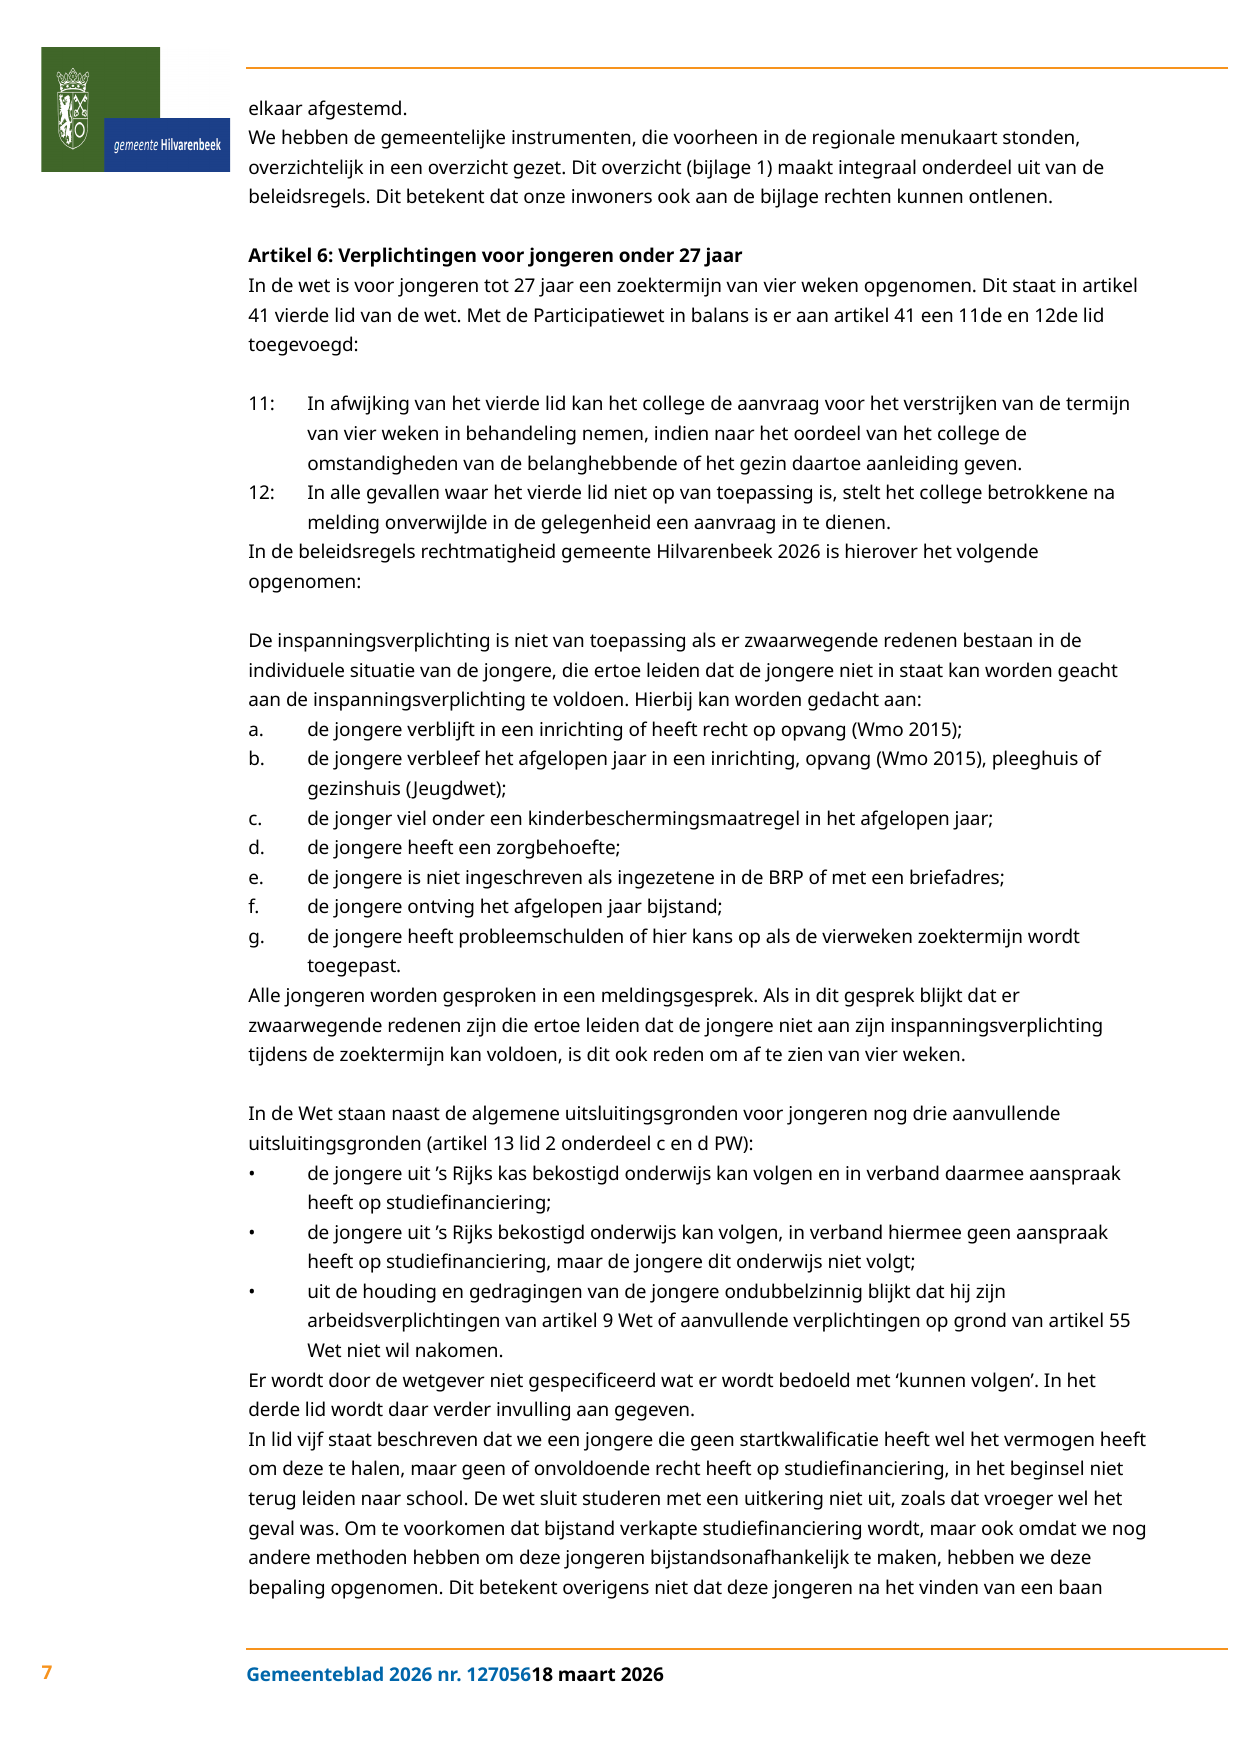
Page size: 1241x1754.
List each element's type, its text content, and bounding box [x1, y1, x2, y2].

list de jonger viel onder een kinderbeschermingsmaatregel in het afgelopen jaar; [248, 805, 1152, 831]
list de jongere ontving het afgelopen jaar bijstand; [248, 893, 1152, 919]
text We hebben de gemeentelijke instrumenten, die voorheen in de regionale menukaart stonden, overzichtelijk in een overzicht gezet. Dit overzicht (bijlage 1) maakt integraal onderdeel uit van de beleidsregels. Dit betekent dat onze inwoners ook aan de bijlage rechten kunnen ontlenen. [248, 124, 1152, 209]
list de jongere is niet ingeschreven als ingezetene in de BRP of met een briefadres; [248, 864, 1152, 890]
list de jongere uit ’s Rijks kas bekostigd onderwijs kan volgen en in verband daarmee aanspraak heeft op studiefinanciering; [248, 1160, 1152, 1215]
text elkaar afgestemd. [248, 95, 1152, 121]
list In afwijking van het vierde lid kan het college de aanvraag voor het verstrijken van de termijn van vier weken in behandeling nemen, indien naar het oordeel van het college de omstandigheden van de belanghebbende of het gezin daartoe aanleiding geven. [248, 391, 1152, 476]
text De inspanningsverplichting is niet van toepassing als er zwaarwegende redenen bestaan in de individuele situatie van de jongere, die ertoe leiden dat de jongere niet in staat kan worden geacht aan de inspanningsverplichting te voldoen. Hierbij kan worden gedacht aan: [248, 627, 1152, 712]
list de jongere uit ’s Rijks bekostigd onderwijs kan volgen, in verband hiermee geen aanspraak heeft op studiefinanciering, maar de jongere dit onderwijs niet volgt; [248, 1219, 1152, 1274]
list de jongere verblijft in een inrichting of heeft recht op opvang (Wmo 2015); [248, 716, 1152, 742]
list de jongere heeft een zorgbehoefte; [248, 834, 1152, 860]
text In de Wet staan naast de algemene uitsluitingsgronden voor jongeren nog drie aanvullende uitsluitingsgronden (artikel 13 lid 2 onderdeel c en d PW): [248, 1101, 1152, 1156]
text Artikel 6: Verplichtingen voor jongeren onder 27 jaar [248, 243, 1152, 268]
text In de wet is voor jongeren tot 27 jaar een zoektermijn van vier weken opgenomen. Dit staat in artikel 41 vierde lid van de wet. Met de Participatiewet in balans is er aan artikel 41 een 11de en 12de lid toegevoegd: [248, 272, 1152, 357]
text Alle jongeren worden gesproken in een meldingsgesprek. Als in dit gesprek blijkt dat er zwaarwegende redenen zijn die ertoe leiden dat de jongere niet aan zijn inspanningsverplichting tijdens de zoektermijn kan voldoen, is dit ook reden om af te zien van vier weken. [248, 982, 1152, 1067]
text In lid vijf staat beschreven dat we een jongere die geen startkwalificatie heeft wel het vermogen heeft om deze te halen, maar geen of onvoldoende recht heeft op studiefinanciering, in het beginsel niet terug leiden naar school. De wet sluit studeren met een uitkering niet uit, zoals dat vroeger wel het geval was. Om te voorkomen dat bijstand verkapte studiefinanciering wordt, maar ook omdat we nog andere methoden hebben om deze jongeren bijstandsonafhankelijk te maken, hebben we deze bepaling opgenomen. Dit betekent overigens niet dat deze jongeren na het vinden van een baan [248, 1426, 1152, 1600]
list uit de houding en gedragingen van de jongere ondubbelzinnig blijkt dat hij zijn arbeidsverplichtingen van artikel 9 Wet of aanvullende verplichtingen op grond van artikel 55 Wet niet wil nakomen. [248, 1278, 1152, 1363]
text In de beleidsregels rechtmatigheid gemeente Hilvarenbeek 2026 is hierover het volgende opgenomen: [248, 538, 1152, 594]
list In alle gevallen waar het vierde lid niet op van toepassing is, stelt het college betrokkene na melding onverwijlde in de gelegenheid een aanvraag in te dienen. [248, 479, 1152, 535]
list de jongere heeft probleemschulden of hier kans op als de vierweken zoektermijn wordt toegepast. [248, 923, 1152, 978]
list de jongere verbleef het afgelopen jaar in een inrichting, opvang (Wmo 2015), pleeghuis of gezinshuis (Jeugdwet); [248, 746, 1152, 801]
picture [41, 47, 231, 172]
text Er wordt door de wetgever niet gespecificeerd wat er wordt bedoeld met ‘kunnen volgen’. In het derde lid wordt daar verder invulling aan gegeven. [248, 1367, 1152, 1422]
